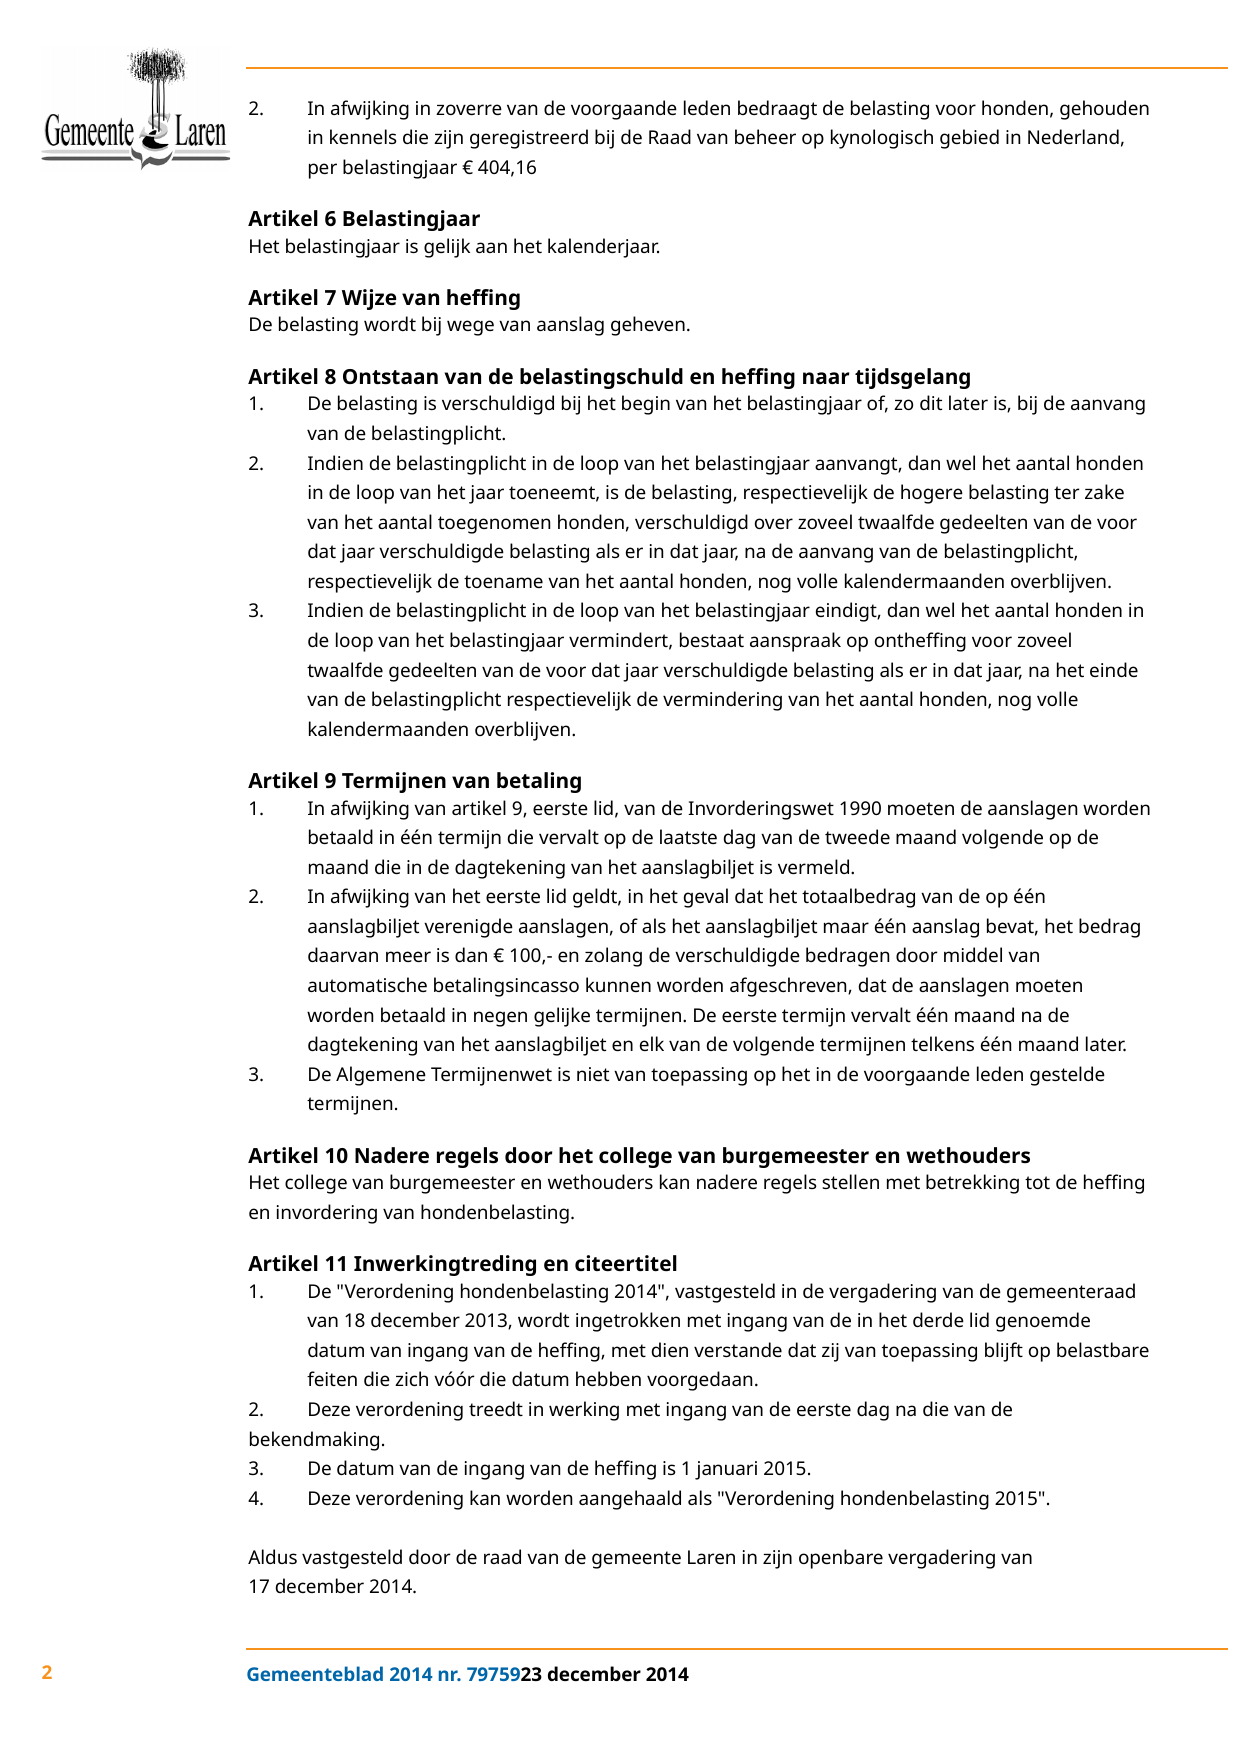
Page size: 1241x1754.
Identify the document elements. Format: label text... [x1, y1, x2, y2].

list De "Verordening hondenbelasting 2014", vastgesteld in de vergadering van de gemeenteraad van 18 december 2013, wordt ingetrokken met ingang van de in het derde lid genoemde datum van ingang van de heffing, met dien verstande dat zij van toepassing blijft op belastbare feiten die zich vóór die datum hebben voorgedaan. [248, 1278, 1152, 1392]
list In afwijking in zoverre van de voorgaande leden bedraagt de belasting voor honden, gehouden in kennels die zijn geregistreerd bij de Raad van beheer op kynologisch gebied in Nederland, per belastingjaar € 404,16 [248, 95, 1152, 180]
text Het college van burgemeester en wethouders kan nadere regels stellen met betrekking tot de heffing en invordering van hondenbelasting. [248, 1169, 1152, 1225]
list In afwijking van artikel 9, eerste lid, van de Invorderingswet 1990 moeten de aanslagen worden betaald in één termijn die vervalt op de laatste dag van de tweede maand volgende op de maand die in de dagtekening van het aanslagbiljet is vermeld. [248, 795, 1152, 880]
picture [41, 47, 231, 172]
list Indien de belastingplicht in de loop van het belastingjaar eindigt, dan wel het aantal honden in de loop van het belastingjaar vermindert, bestaat aanspraak op ontheffing voor zoveel twaalfde gedeelten van de voor dat jaar verschuldigde belasting als er in dat jaar, na het einde van de belastingplicht respectievelijk de vermindering van het aantal honden, nog volle kalendermaanden overblijven. [248, 598, 1152, 742]
text bekendmaking. [248, 1426, 1152, 1452]
text Artikel 11 Inwerkingtreding en citeertitel [248, 1249, 1152, 1278]
text Artikel 8 Ontstaan van de belastingschuld en heffing naar tijdsgelang [248, 362, 1152, 391]
list Indien de belastingplicht in de loop van het belastingjaar aanvangt, dan wel het aantal honden in de loop van het jaar toeneemt, is de belasting, respectievelijk de hogere belasting ter zake van het aantal toegenomen honden, verschuldigd over zoveel twaalfde gedeelten van de voor dat jaar verschuldigde belasting als er in dat jaar, na de aanvang van de belastingplicht, respectievelijk de toename van het aantal honden, nog volle kalendermaanden overblijven. [248, 450, 1152, 594]
text Aldus vastgesteld door de raad van de gemeente Laren in zijn openbare vergadering van [248, 1544, 1152, 1570]
list De datum van de ingang van de heffing is 1 januari 2015. [248, 1455, 1152, 1481]
list Deze verordening treedt in werking met ingang van de eerste dag na die van de [248, 1396, 1152, 1422]
list Deze verordening kan worden aangehaald als "Verordening hondenbelasting 2015". [248, 1485, 1152, 1511]
text Artikel 6 Belastingjaar [248, 204, 1152, 233]
list De belasting is verschuldigd bij het begin van het belastingjaar of, zo dit later is, bij de aanvang van de belastingplicht. [248, 391, 1152, 446]
text Artikel 9 Termijnen van betaling [248, 766, 1152, 795]
list In afwijking van het eerste lid geldt, in het geval dat het totaalbedrag van de op één aanslagbiljet verenigde aanslagen, of als het aanslagbiljet maar één aanslag bevat, het bedrag daarvan meer is dan € 100,- en zolang de verschuldigde bedragen door middel van automatische betalingsincasso kunnen worden afgeschreven, dat de aanslagen moeten worden betaald in negen gelijke termijnen. De eerste termijn vervalt één maand na de dagtekening van het aanslagbiljet en elk van de volgende termijnen telkens één maand later. [248, 883, 1152, 1057]
text Artikel 7 Wijze van heffing [248, 283, 1152, 312]
list De Algemene Termijnenwet is niet van toepassing op het in de voorgaande leden gestelde termijnen. [248, 1061, 1152, 1116]
text De belasting wordt bij wege van aanslag geheven. [248, 312, 1152, 337]
text Het belastingjaar is gelijk aan het kalenderjaar. [248, 233, 1152, 258]
text 17 december 2014. [248, 1574, 1152, 1599]
text Artikel 10 Nadere regels door het college van burgemeester en wethouders [248, 1141, 1152, 1169]
